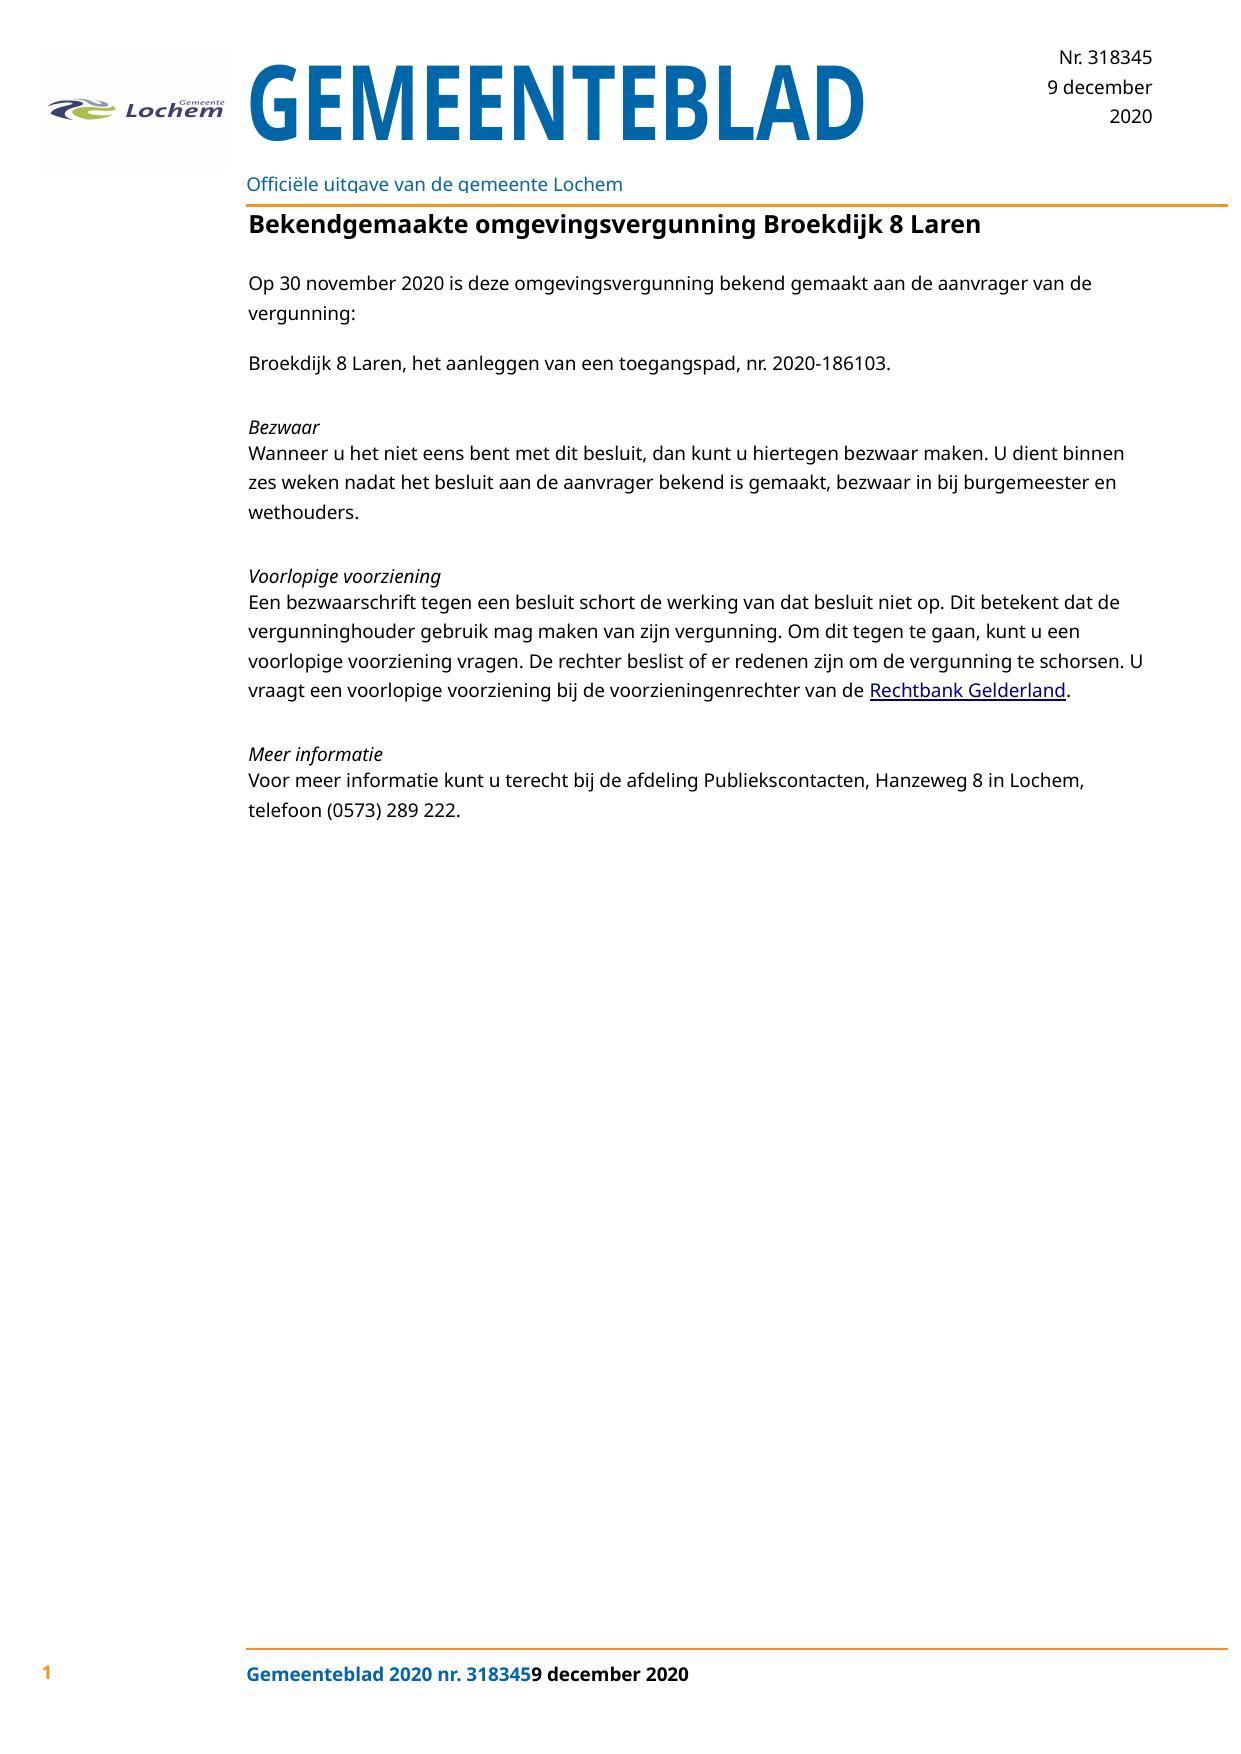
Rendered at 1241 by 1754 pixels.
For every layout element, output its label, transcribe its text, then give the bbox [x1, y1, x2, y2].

picture [41, 47, 231, 172]
text Meer informatie [248, 742, 1152, 767]
text Voorlopige voorziening [248, 563, 1152, 589]
text Voor meer informatie kunt u terecht bij de afdeling Publiekscontacten, Hanzeweg 8 in Lochem, telefoon (0573) 289 222. [248, 767, 1152, 823]
text Op 30 november 2020 is deze omgevingsvergunning bekend gemaakt aan de aanvrager van de vergunning: [248, 270, 1152, 326]
text Bekendgemaakte omgevingsvergunning Broekdijk 8 Laren [248, 207, 1152, 241]
text Bezwaar [248, 414, 1152, 440]
text Een bezwaarschrift tegen een besluit schort de werking van dat besluit niet op. Dit betekent dat de vergunninghouder gebruik mag maken van zijn vergunning. Om dit tegen te gaan, kunt u een voorlopige voorziening vragen. De rechter beslist of er redenen zijn om de vergunning te schorsen. U vraagt een voorlopige voorziening bij de voorzieningenrechter van de Rechtbank Gelderland. [248, 589, 1152, 703]
text Wanneer u het niet eens bent met dit besluit, dan kunt u hiertegen bezwaar maken. U dient binnen zes weken nadat het besluit aan de aanvrager bekend is gemaakt, bezwaar in bij burgemeester en wethouders. [248, 440, 1152, 525]
text Broekdijk 8 Laren, het aanleggen van een toegangspad, nr. 2020-186103. [248, 350, 1152, 376]
